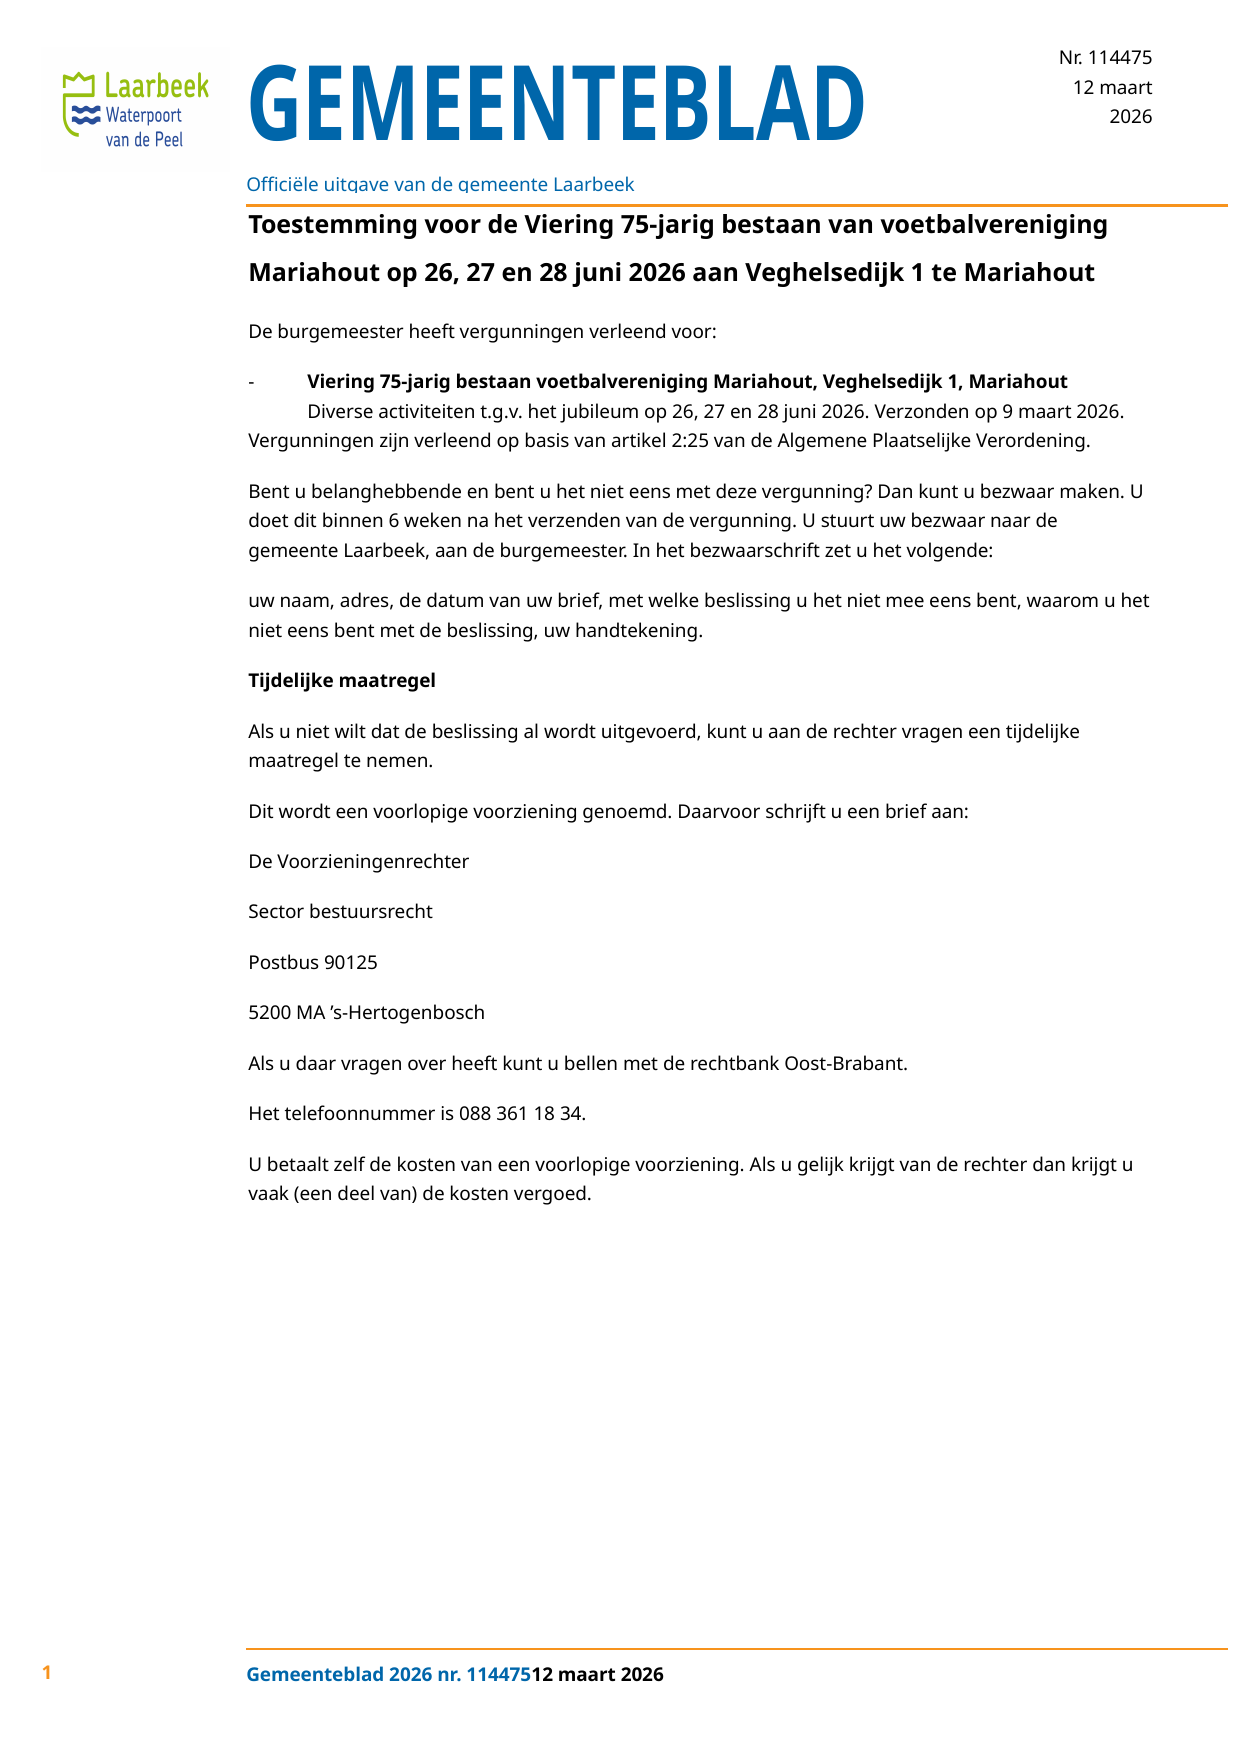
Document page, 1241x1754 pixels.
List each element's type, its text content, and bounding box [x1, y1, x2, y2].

text uw naam, adres, de datum van uw brief, met welke beslissing u het niet mee eens bent, waarom u het niet eens bent met de beslissing, uw handtekening. [248, 587, 1152, 643]
text Bent u belanghebbende en bent u het niet eens met deze vergunning? Dan kunt u bezwaar maken. U doet dit binnen 6 weken na het verzenden van de vergunning. U stuurt uw bezwaar naar de gemeente Laarbeek, aan de burgemeester. In het bezwaarschrift zet u het volgende: [248, 478, 1152, 563]
text Het telefoonnummer is 088 361 18 34. [248, 1100, 1152, 1126]
list Diverse activiteiten t.g.v. het jubileum op 26, 27 en 28 juni 2026. Verzonden op 9 maart 2026. [248, 398, 1152, 424]
text Toestemming voor de Viering 75-jarig bestaan van voetbalvereniging Mariahout op 26, 27 en 28 juni 2026 aan Veghelsedijk 1 te Mariahout [248, 207, 1152, 288]
picture [41, 47, 231, 172]
text Als u daar vragen over heeft kunt u bellen met de rechtbank Oost-Brabant. [248, 1050, 1152, 1076]
text De burgemeester heeft vergunningen verleend voor: [248, 318, 1152, 344]
text Dit wordt een voorlopige voorziening genoemd. Daarvoor schrijft u een brief aan: [248, 798, 1152, 824]
text De Voorzieningenrechter [248, 848, 1152, 874]
list Viering 75-jarig bestaan voetbalvereniging Mariahout, Veghelsedijk 1, Mariahout [248, 368, 1152, 394]
text Als u niet wilt dat de beslissing al wordt uitgevoerd, kunt u aan de rechter vragen een tijdelijke maatregel te nemen. [248, 718, 1152, 773]
text Postbus 90125 [248, 949, 1152, 975]
text 5200 MA ’s-Hertogenbosch [248, 999, 1152, 1025]
text Tijdelijke maatregel [248, 667, 1152, 693]
text U betaalt zelf de kosten van een voorlopige voorziening. Als u gelijk krijgt van de rechter dan krijgt u vaak (een deel van) de kosten vergoed. [248, 1151, 1152, 1206]
text Sector bestuursrecht [248, 899, 1152, 924]
text Vergunningen zijn verleend op basis van artikel 2:25 van de Algemene Plaatselijke Verordening. [248, 427, 1152, 453]
